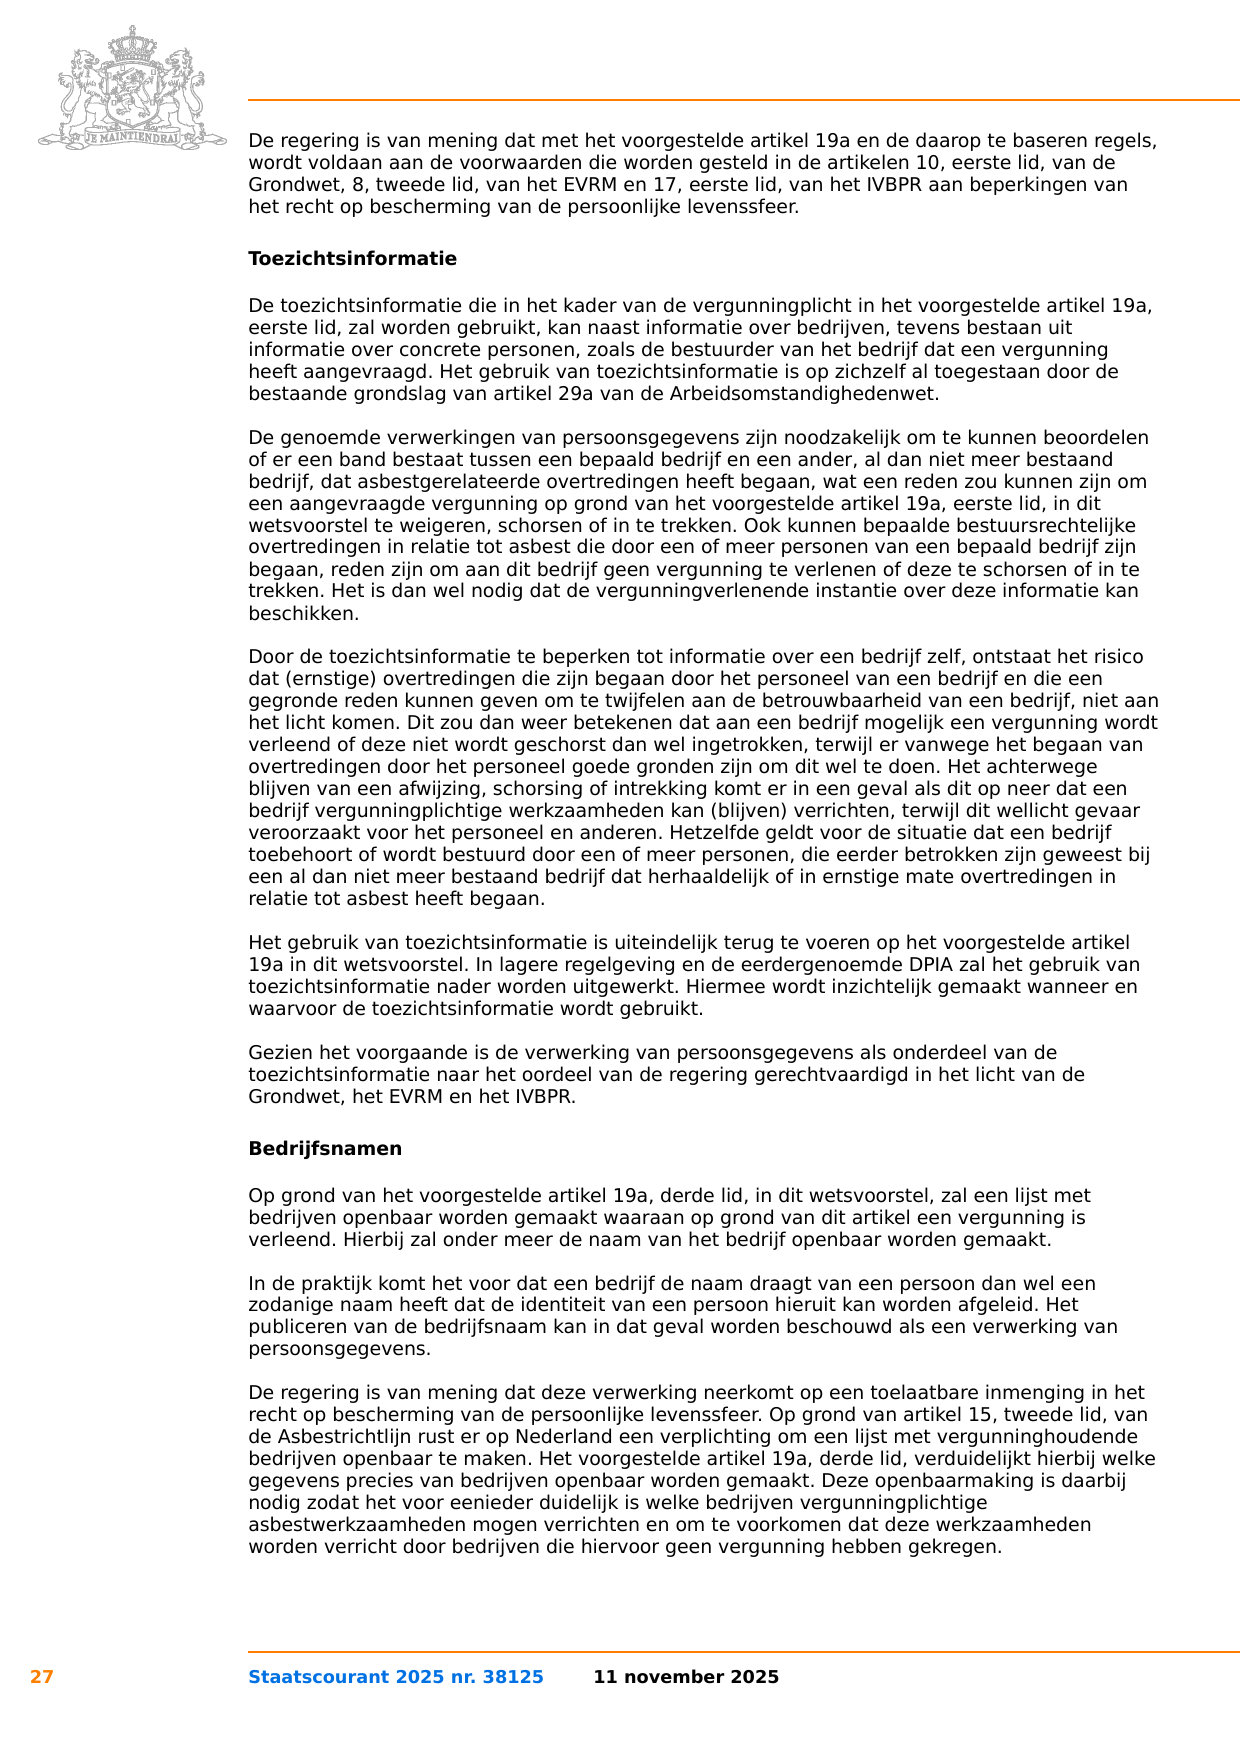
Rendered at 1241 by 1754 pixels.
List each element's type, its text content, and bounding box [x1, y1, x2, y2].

text De regering is van mening dat deze verwerking neerkomt op een toelaatbare inmenging in het recht op bescherming van de persoonlijke levenssfeer. Op grond van artikel 15, tweede lid, van de Asbestrichtlijn rust er op Nederland een verplichting om een lijst met vergunninghoudende bedrijven openbaar te maken. Het voorgestelde artikel 19a, derde lid, verduidelijkt hierbij welke gegevens precies van bedrijven openbaar worden gemaakt. Deze openbaarmaking is daarbij nodig zodat het voor eenieder duidelijk is welke bedrijven vergunningplichtige asbestwerkzaamheden mogen verrichten en om te voorkomen dat deze werkzaamheden worden verricht door bedrijven die hiervoor geen vergunning hebben gekregen. [248, 1382, 1163, 1558]
text De toezichtsinformatie die in het kader van de vergunningplicht in het voorgestelde artikel 19a, eerste lid, zal worden gebruikt, kan naast informatie over bedrijven, tevens bestaan uit informatie over concrete personen, zoals de bestuurder van het bedrijf dat een vergunning heeft aangevraagd. Het gebruik van toezichtsinformatie is op zichzelf al toegestaan door de bestaande grondslag van artikel 29a van de Arbeidsomstandighedenwet. [248, 295, 1163, 405]
subtitle Toezichtsinformatie [248, 248, 1163, 270]
subtitle Bedrijfsnamen [248, 1138, 1163, 1159]
picture [38, 25, 227, 150]
text Door de toezichtsinformatie te beperken tot informatie over een bedrijf zelf, ontstaat het risico dat (ernstige) overtredingen die zijn begaan door het personeel van een bedrijf en die een gegronde reden kunnen geven om te twijfelen aan de betrouwbaarheid van een bedrijf, niet aan het licht komen. Dit zou dan weer betekenen dat aan een bedrijf mogelijk een vergunning wordt verleend of deze niet wordt geschorst dan wel ingetrokken, terwijl er vanwege het begaan van overtredingen door het personeel goede gronden zijn om dit wel te doen. Het achterwege blijven van een afwijzing, schorsing of intrekking komt er in een geval als dit op neer dat een bedrijf vergunningplichtige werkzaamheden kan (blijven) verrichten, terwijl dit wellicht gevaar veroorzaakt voor het personeel en anderen. Hetzelfde geldt voor de situatie dat een bedrijf toebehoort of wordt bestuurd door een of meer personen, die eerder betrokken zijn geweest bij een al dan niet meer bestaand bedrijf dat herhaaldelijk of in ernstige mate overtredingen in relatie tot asbest heeft begaan. [248, 646, 1163, 910]
text In de praktijk komt het voor dat een bedrijf de naam draagt van een persoon dan wel een zodanige naam heeft dat de identiteit van een persoon hieruit kan worden afgeleid. Het publiceren van de bedrijfsnaam kan in dat geval worden beschouwd als een verwerking van persoonsgegevens. [248, 1272, 1163, 1360]
text Gezien het voorgaande is de verwerking van persoonsgegevens als onderdeel van de toezichtsinformatie naar het oordeel van de regering gerechtvaardigd in het licht van de Grondwet, het EVRM en het IVBPR. [248, 1042, 1163, 1108]
text Het gebruik van toezichtsinformatie is uiteindelijk terug te voeren op het voorgestelde artikel 19a in dit wetsvoorstel. In lagere regelgeving en de eerdergenoemde DPIA zal het gebruik van toezichtsinformatie nader worden uitgewerkt. Hiermee wordt inzichtelijk gemaakt wanneer en waarvoor de toezichtsinformatie wordt gebruikt. [248, 932, 1163, 1020]
text De regering is van mening dat met het voorgestelde artikel 19a en de daarop te baseren regels, wordt voldaan aan de voorwaarden die worden gesteld in de artikelen 10, eerste lid, van de Grondwet, 8, tweede lid, van het EVRM en 17, eerste lid, van het IVBPR aan beperkingen van het recht op bescherming van de persoonlijke levenssfeer. [248, 130, 1163, 218]
text Op grond van het voorgestelde artikel 19a, derde lid, in dit wetsvoorstel, zal een lijst met bedrijven openbaar worden gemaakt waaraan op grond van dit artikel een vergunning is verleend. Hierbij zal onder meer de naam van het bedrijf openbaar worden gemaakt. [248, 1184, 1163, 1251]
text De genoemde verwerkingen van persoonsgegevens zijn noodzakelijk om te kunnen beoordelen of er een band bestaat tussen een bepaald bedrijf en een ander, al dan niet meer bestaand bedrijf, dat asbestgerelateerde overtredingen heeft begaan, wat een reden zou kunnen zijn om een aangevraagde vergunning op grond van het voorgestelde artikel 19a, eerste lid, in dit wetsvoorstel te weigeren, schorsen of in te trekken. Ook kunnen bepaalde bestuursrechtelijke overtredingen in relatie tot asbest die door een of meer personen van een bepaald bedrijf zijn begaan, reden zijn om aan dit bedrijf geen vergunning te verlenen of deze te schorsen of in te trekken. Het is dan wel nodig dat de vergunningverlenende instantie over deze informatie kan beschikken. [248, 427, 1163, 624]
